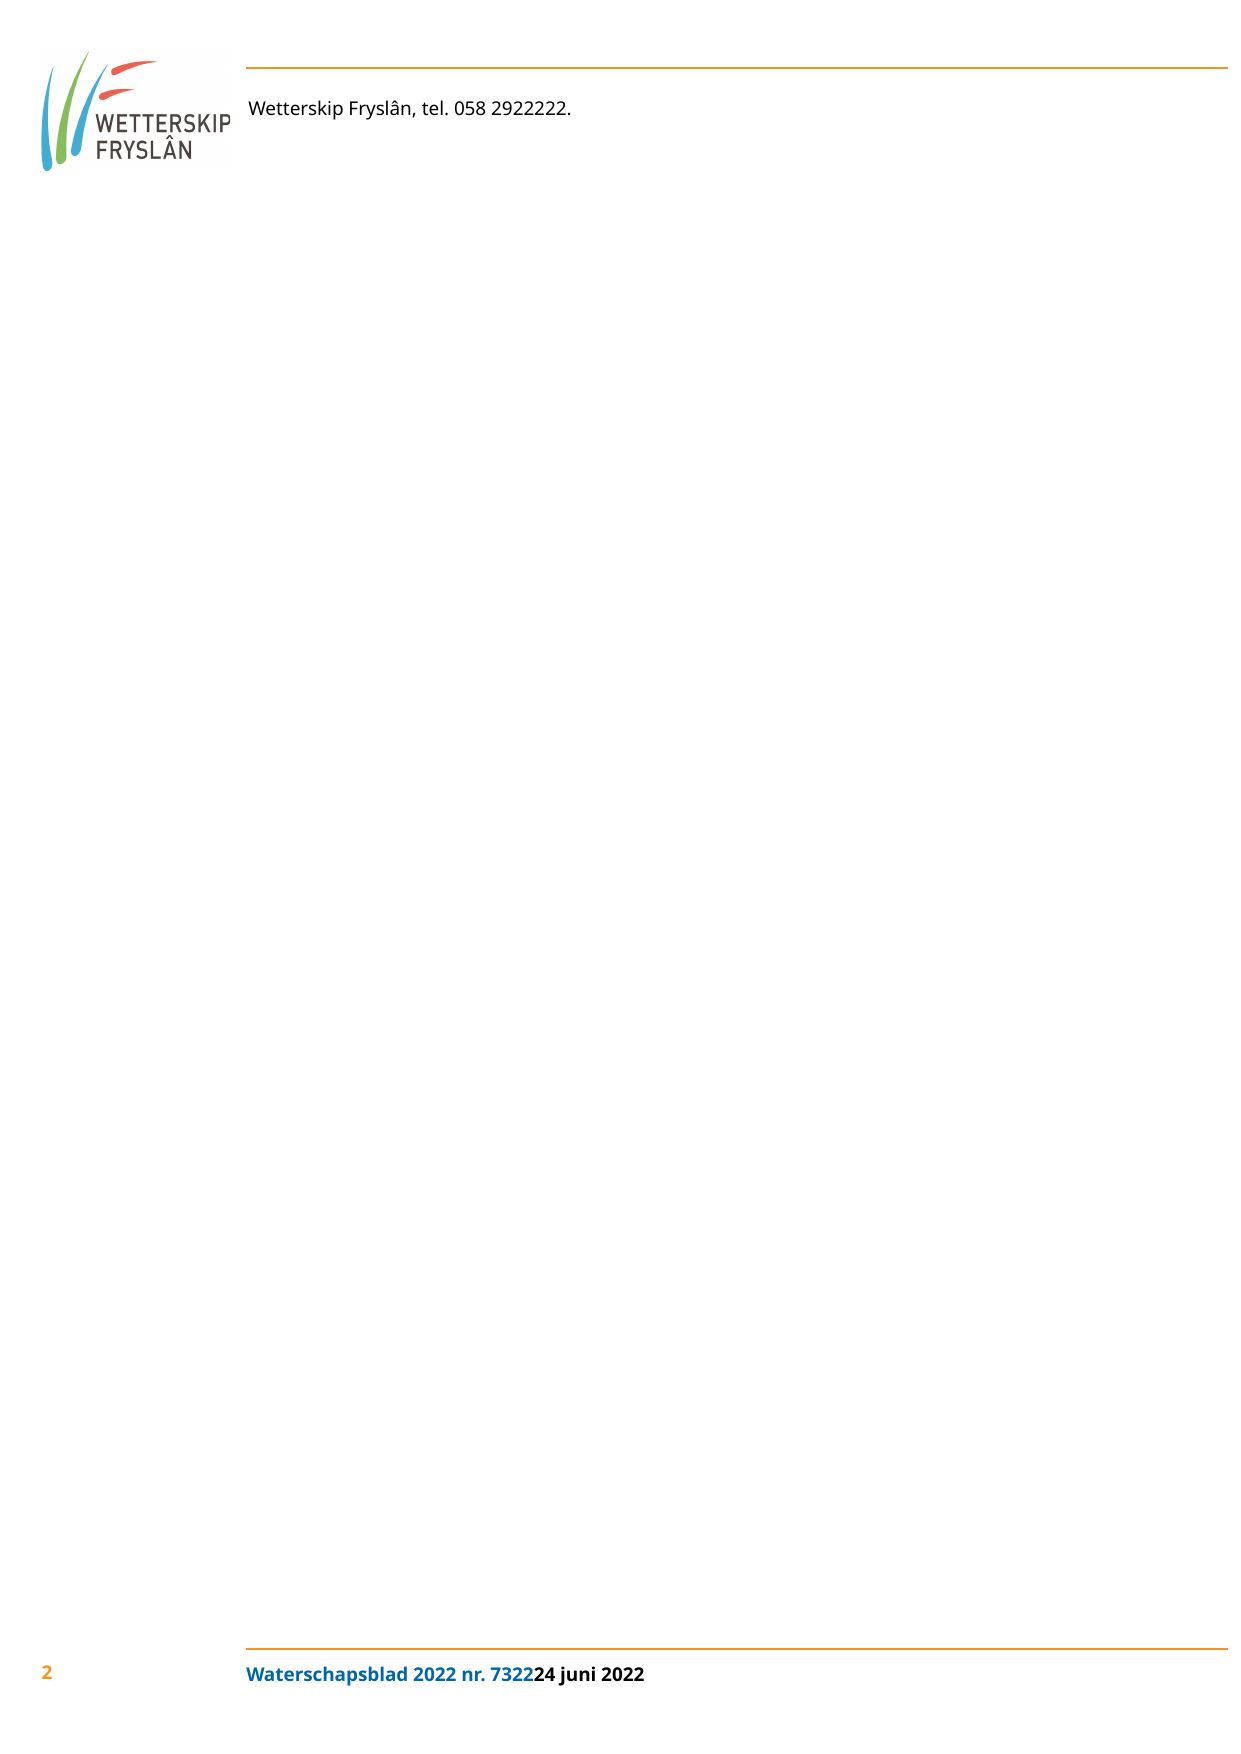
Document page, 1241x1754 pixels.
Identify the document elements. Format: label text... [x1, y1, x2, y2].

text Wetterskip Fryslân, tel. 058 2922222. [248, 95, 1152, 121]
picture [41, 47, 231, 172]
